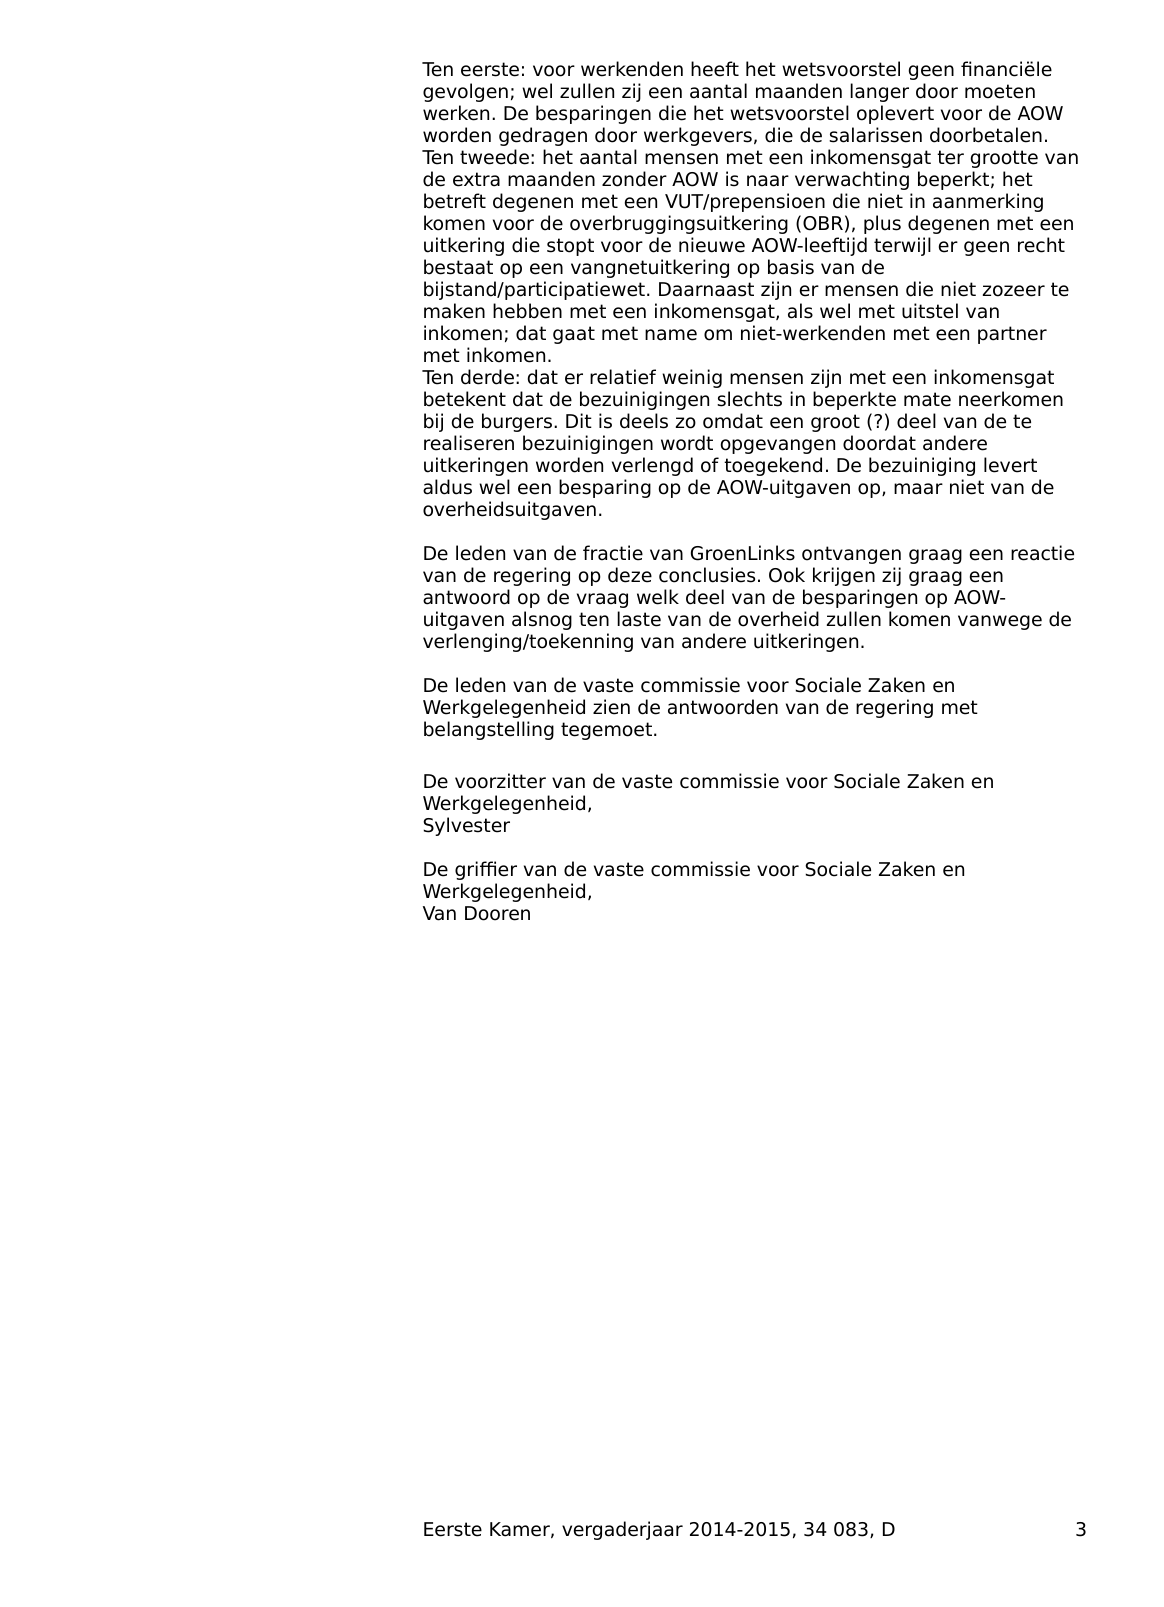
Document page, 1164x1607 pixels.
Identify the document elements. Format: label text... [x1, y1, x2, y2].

text De voorzitter van de vaste commissie voor Sociale Zaken en Werkgelegenheid, Sylvester [422, 771, 1087, 837]
text De leden van de vaste commissie voor Sociale Zaken en Werkgelegenheid zien de antwoorden van de regering met belangstelling tegemoet. [422, 675, 1087, 741]
text Ten derde: dat er relatief weinig mensen zijn met een inkomensgat betekent dat de bezuinigingen slechts in beperkte mate neerkomen bij de burgers. Dit is deels zo omdat een groot (?) deel van de te realiseren bezuinigingen wordt opgevangen doordat andere uitkeringen worden verlengd of toegekend. De bezuiniging levert aldus wel een besparing op de AOW-uitgaven op, maar niet van de overheidsuitgaven. [422, 367, 1087, 521]
text De griffier van de vaste commissie voor Sociale Zaken en Werkgelegenheid, Van Dooren [422, 859, 1087, 925]
text De leden van de fractie van GroenLinks ontvangen graag een reactie van de regering op deze conclusies. Ook krijgen zij graag een antwoord op de vraag welk deel van de besparingen op AOW-uitgaven alsnog ten laste van de overheid zullen komen vanwege de verlenging/toekenning van andere uitkeringen. [422, 543, 1087, 653]
text Ten tweede: het aantal mensen met een inkomensgat ter grootte van de extra maanden zonder AOW is naar verwachting beperkt; het betreft degenen met een VUT/prepensioen die niet in aanmerking komen voor de overbruggingsuitkering (OBR), plus degenen met een uitkering die stopt voor de nieuwe AOW-leeftijd terwijl er geen recht bestaat op een vangnetuitkering op basis van de bijstand/participatiewet. Daarnaast zijn er mensen die niet zozeer te maken hebben met een inkomensgat, als wel met uitstel van inkomen; dat gaat met name om niet-werkenden met een partner met inkomen. [422, 147, 1087, 367]
text Ten eerste: voor werkenden heeft het wetsvoorstel geen financiële gevolgen; wel zullen zij een aantal maanden langer door moeten werken. De besparingen die het wetsvoorstel oplevert voor de AOW worden gedragen door werkgevers, die de salarissen doorbetalen. [422, 59, 1087, 147]
